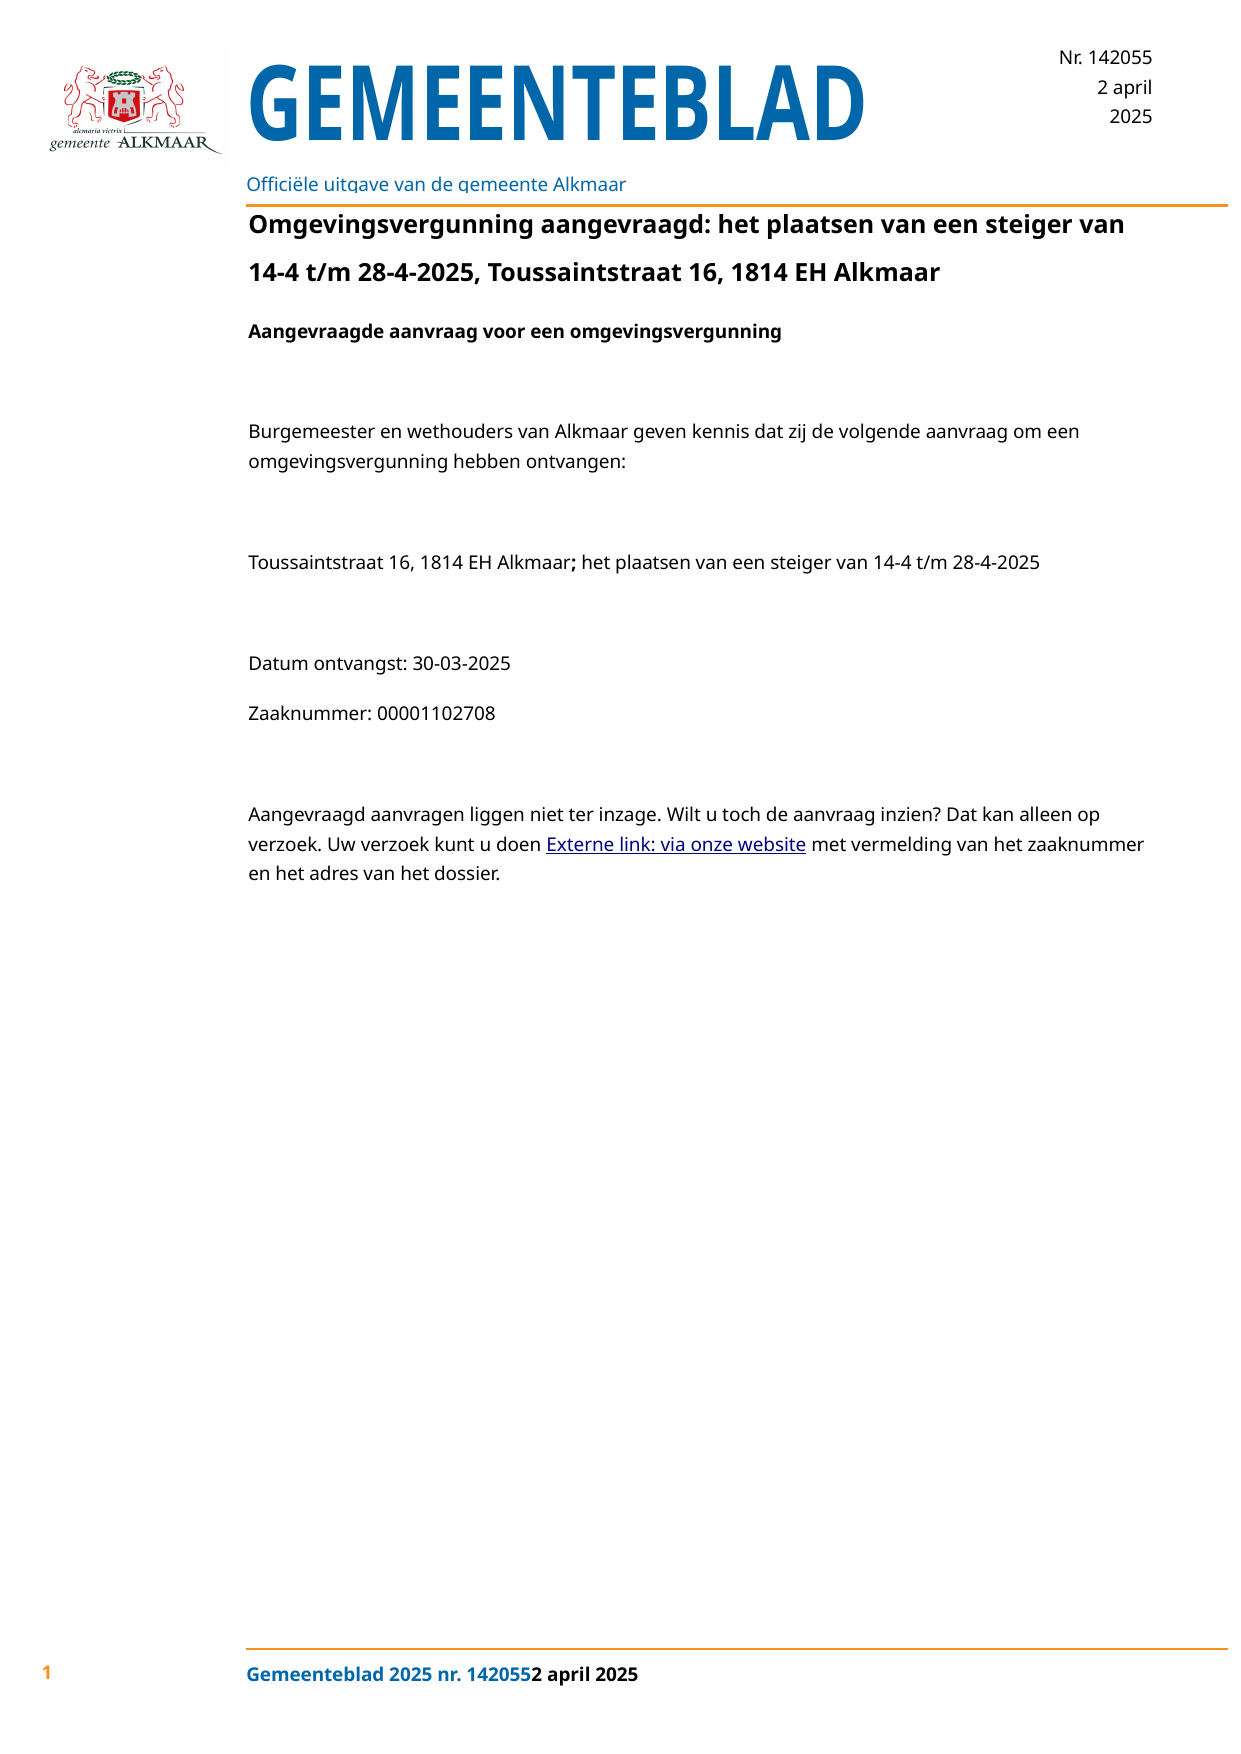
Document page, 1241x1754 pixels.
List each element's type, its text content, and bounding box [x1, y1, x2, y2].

text Datum ontvangst: 30-03-2025 [248, 650, 1152, 676]
picture [41, 47, 231, 172]
text Aangevraagde aanvraag voor een omgevingsvergunning [248, 318, 1152, 344]
text Burgemeester en wethouders van Alkmaar geven kennis dat zij de volgende aanvraag om een omgevingsvergunning hebben ontvangen: [248, 419, 1152, 474]
text Omgevingsvergunning aangevraagd: het plaatsen van een steiger van 14-4 t/m 28-4-2025, Toussaintstraat 16, 1814 EH Alkmaar [248, 207, 1152, 288]
text Toussaintstraat 16, 1814 EH Alkmaar; het plaatsen van een steiger van 14-4 t/m 28-4-2025 [248, 549, 1152, 575]
text Aangevraagd aanvragen liggen niet ter inzage. Wilt u toch de aanvraag inzien? Dat kan alleen op verzoek. Uw verzoek kunt u doen Externe link: via onze website met vermelding van het zaaknummer en het adres van het dossier. [248, 801, 1152, 886]
text Zaaknummer: 00001102708 [248, 700, 1152, 726]
